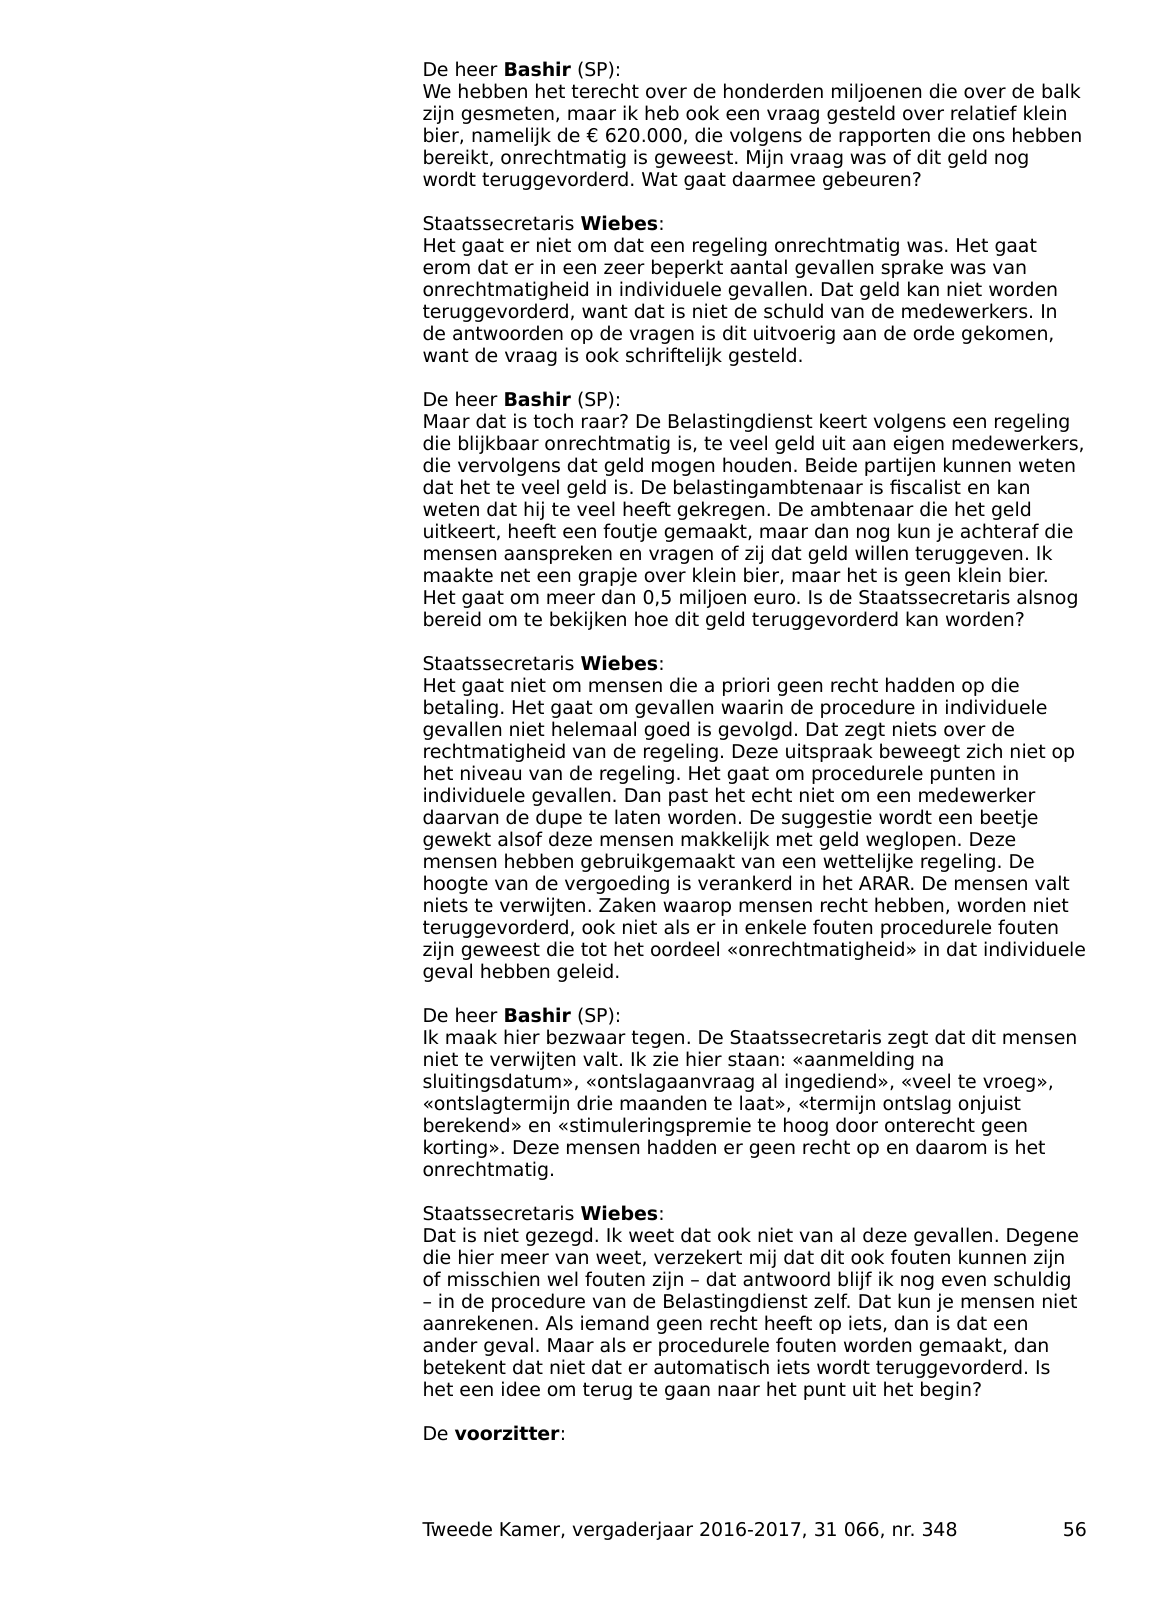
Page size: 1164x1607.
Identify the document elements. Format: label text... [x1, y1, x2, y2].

text Het gaat niet om mensen die a priori geen recht hadden op die betaling. Het gaat om gevallen waarin de procedure in individuele gevallen niet helemaal goed is gevolgd. Dat zegt niets over de rechtmatigheid van de regeling. Deze uitspraak beweegt zich niet op het niveau van de regeling. Het gaat om procedurele punten in individuele gevallen. Dan past het echt niet om een medewerker daarvan de dupe te laten worden. De suggestie wordt een beetje gewekt alsof deze mensen makkelijk met geld weglopen. Deze mensen hebben gebruikgemaakt van een wettelijke regeling. De hoogte van de vergoeding is verankerd in het ARAR. De mensen valt niets te verwijten. Zaken waarop mensen recht hebben, worden niet teruggevorderd, ook niet als er in enkele fouten procedurele fouten zijn geweest die tot het oordeel «onrechtmatigheid» in dat individuele geval hebben geleid. [422, 675, 1087, 983]
text We hebben het terecht over de honderden miljoenen die over de balk zijn gesmeten, maar ik heb ook een vraag gesteld over relatief klein bier, namelijk de € 620.000, die volgens de rapporten die ons hebben bereikt, onrechtmatig is geweest. Mijn vraag was of dit geld nog wordt teruggevorderd. Wat gaat daarmee gebeuren? [422, 81, 1087, 191]
text Dat is niet gezegd. Ik weet dat ook niet van al deze gevallen. Degene die hier meer van weet, verzekert mij dat dit ook fouten kunnen zijn of misschien wel fouten zijn – dat antwoord blijf ik nog even schuldig – in de procedure van de Belastingdienst zelf. Dat kun je mensen niet aanrekenen. Als iemand geen recht heeft op iets, dan is dat een ander geval. Maar als er procedurele fouten worden gemaakt, dan betekent dat niet dat er automatisch iets wordt teruggevorderd. Is het een idee om terug te gaan naar het punt uit het begin? [422, 1225, 1087, 1401]
text Maar dat is toch raar? De Belastingdienst keert volgens een regeling die blijkbaar onrechtmatig is, te veel geld uit aan eigen medewerkers, die vervolgens dat geld mogen houden. Beide partijen kunnen weten dat het te veel geld is. De belastingambtenaar is fiscalist en kan weten dat hij te veel heeft gekregen. De ambtenaar die het geld uitkeert, heeft een foutje gemaakt, maar dan nog kun je achteraf die mensen aanspreken en vragen of zij dat geld willen teruggeven. Ik maakte net een grapje over klein bier, maar het is geen klein bier. Het gaat om meer dan 0,5 miljoen euro. Is de Staatssecretaris alsnog bereid om te bekijken hoe dit geld teruggevorderd kan worden? [422, 411, 1087, 631]
text De heer Bashir (SP): [422, 59, 1087, 81]
text Staatssecretaris Wiebes: [422, 1203, 1087, 1225]
text Staatssecretaris Wiebes: [422, 653, 1087, 675]
text De heer Bashir (SP): [422, 389, 1087, 411]
text De heer Bashir (SP): [422, 1005, 1087, 1027]
text Staatssecretaris Wiebes: [422, 213, 1087, 235]
text De voorzitter: [422, 1423, 1087, 1445]
text Ik maak hier bezwaar tegen. De Staatssecretaris zegt dat dit mensen niet te verwijten valt. Ik zie hier staan: «aanmelding na sluitingsdatum», «ontslagaanvraag al ingediend», «veel te vroeg», «ontslagtermijn drie maanden te laat», «termijn ontslag onjuist berekend» en «stimuleringspremie te hoog door onterecht geen korting». Deze mensen hadden er geen recht op en daarom is het onrechtmatig. [422, 1027, 1087, 1181]
text Het gaat er niet om dat een regeling onrechtmatig was. Het gaat erom dat er in een zeer beperkt aantal gevallen sprake was van onrechtmatigheid in individuele gevallen. Dat geld kan niet worden teruggevorderd, want dat is niet de schuld van de medewerkers. In de antwoorden op de vragen is dit uitvoerig aan de orde gekomen, want de vraag is ook schriftelijk gesteld. [422, 235, 1087, 367]
